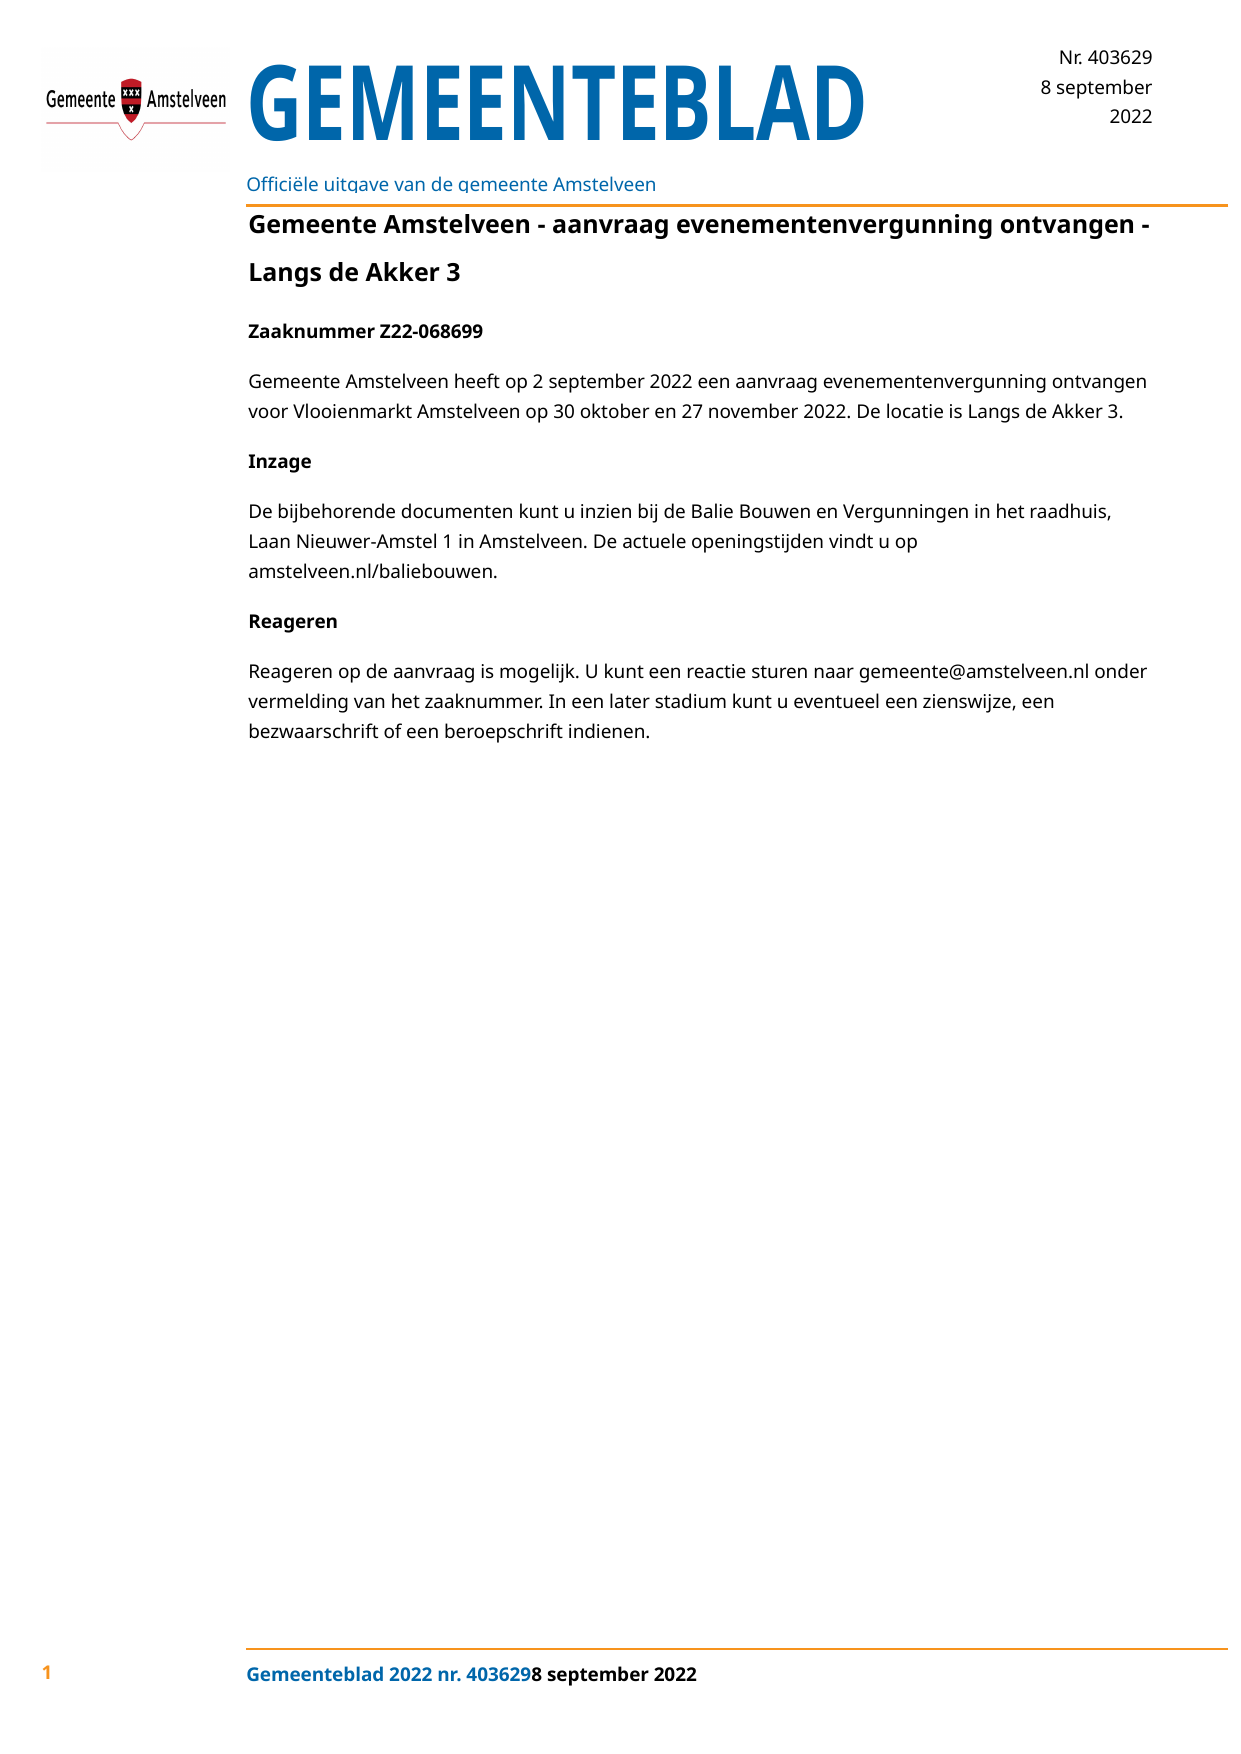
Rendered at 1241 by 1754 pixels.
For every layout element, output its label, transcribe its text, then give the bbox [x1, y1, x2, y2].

text De bijbehorende documenten kunt u inzien bij de Balie Bouwen en Vergunningen in het raadhuis, Laan Nieuwer-Amstel 1 in Amstelveen. De actuele openingstijden vindt u op amstelveen.nl/baliebouwen. [248, 499, 1152, 584]
text Zaaknummer Z22-068699 [248, 318, 1152, 344]
text Inzage [248, 448, 1152, 474]
text Gemeente Amstelveen - aanvraag evenementenvergunning ontvangen - Langs de Akker 3 [248, 207, 1152, 288]
text Reageren [248, 608, 1152, 634]
text Reageren op de aanvraag is mogelijk. U kunt een reactie sturen naar gemeente@amstelveen.nl onder vermelding van het zaaknummer. In een later stadium kunt u eventueel een zienswijze, een bezwaarschrift of een beroepschrift indienen. [248, 659, 1152, 744]
picture [41, 47, 231, 172]
text Gemeente Amstelveen heeft op 2 september 2022 een aanvraag evenementenvergunning ontvangen voor Vlooienmarkt Amstelveen op 30 oktober en 27 november 2022. De locatie is Langs de Akker 3. [248, 368, 1152, 424]
